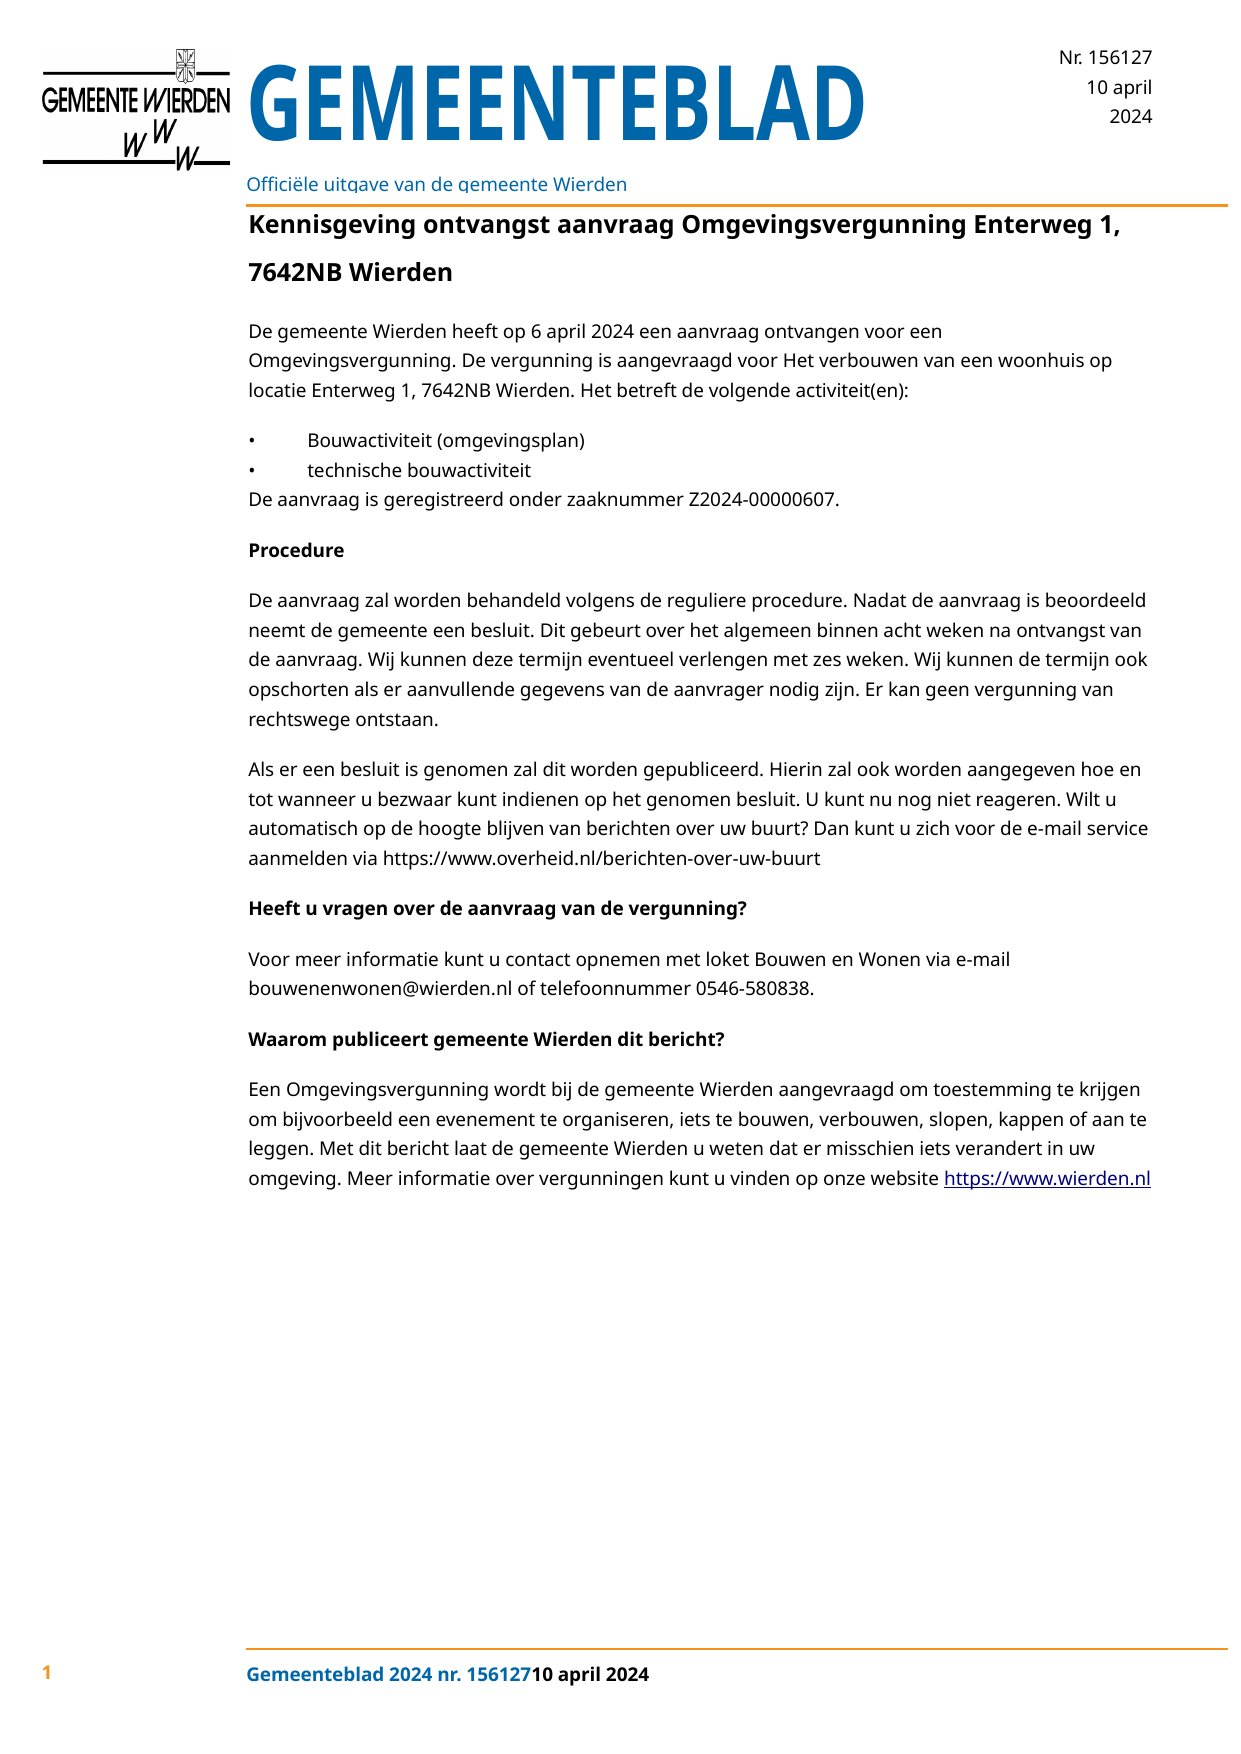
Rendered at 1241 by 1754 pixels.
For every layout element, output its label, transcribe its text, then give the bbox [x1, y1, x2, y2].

list technische bouwactiviteit [248, 457, 1152, 483]
text De aanvraag is geregistreerd onder zaaknummer Z2024-00000607. [248, 487, 1152, 512]
text De aanvraag zal worden behandeld volgens de reguliere procedure. Nadat de aanvraag is beoordeeld neemt de gemeente een besluit. Dit gebeurt over het algemeen binnen acht weken na ontvangst van de aanvraag. Wij kunnen deze termijn eventueel verlengen met zes weken. Wij kunnen de termijn ook opschorten als er aanvullende gegevens van de aanvrager nodig zijn. Er kan geen vergunning van rechtswege ontstaan. [248, 587, 1152, 732]
text Als er een besluit is genomen zal dit worden gepubliceerd. Hierin zal ook worden aangegeven hoe en tot wanneer u bezwaar kunt indienen op het genomen besluit. U kunt nu nog niet reageren. Wilt u automatisch op de hoogte blijven van berichten over uw buurt? Dan kunt u zich voor de e-mail service aanmelden via https://www.overheid.nl/berichten-over-uw-buurt [248, 756, 1152, 871]
text Waarom publiceert gemeente Wierden dit bericht? [248, 1026, 1152, 1052]
text Voor meer informatie kunt u contact opnemen met loket Bouwen en Wonen via e-mail bouwenenwonen@wierden.nl of telefoonnummer 0546-580838. [248, 946, 1152, 1001]
picture [41, 47, 231, 172]
text Heeft u vragen over de aanvraag van de vergunning? [248, 895, 1152, 921]
list Bouwactiviteit (omgevingsplan) [248, 427, 1152, 453]
text De gemeente Wierden heeft op 6 april 2024 een aanvraag ontvangen voor een Omgevingsvergunning. De vergunning is aangevraagd voor Het verbouwen van een woonhuis op locatie Enterweg 1, 7642NB Wierden. Het betreft de volgende activiteit(en): [248, 318, 1152, 403]
text Kennisgeving ontvangst aanvraag Omgevingsvergunning Enterweg 1, 7642NB Wierden [248, 207, 1152, 288]
text Een Omgevingsvergunning wordt bij de gemeente Wierden aangevraagd om toestemming te krijgen om bijvoorbeeld een evenement te organiseren, iets te bouwen, verbouwen, slopen, kappen of aan te leggen. Met dit bericht laat de gemeente Wierden u weten dat er misschien iets verandert in uw omgeving. Meer informatie over vergunningen kunt u vinden op onze website https://www.wierden.nl [248, 1076, 1152, 1191]
text Procedure [248, 537, 1152, 563]
